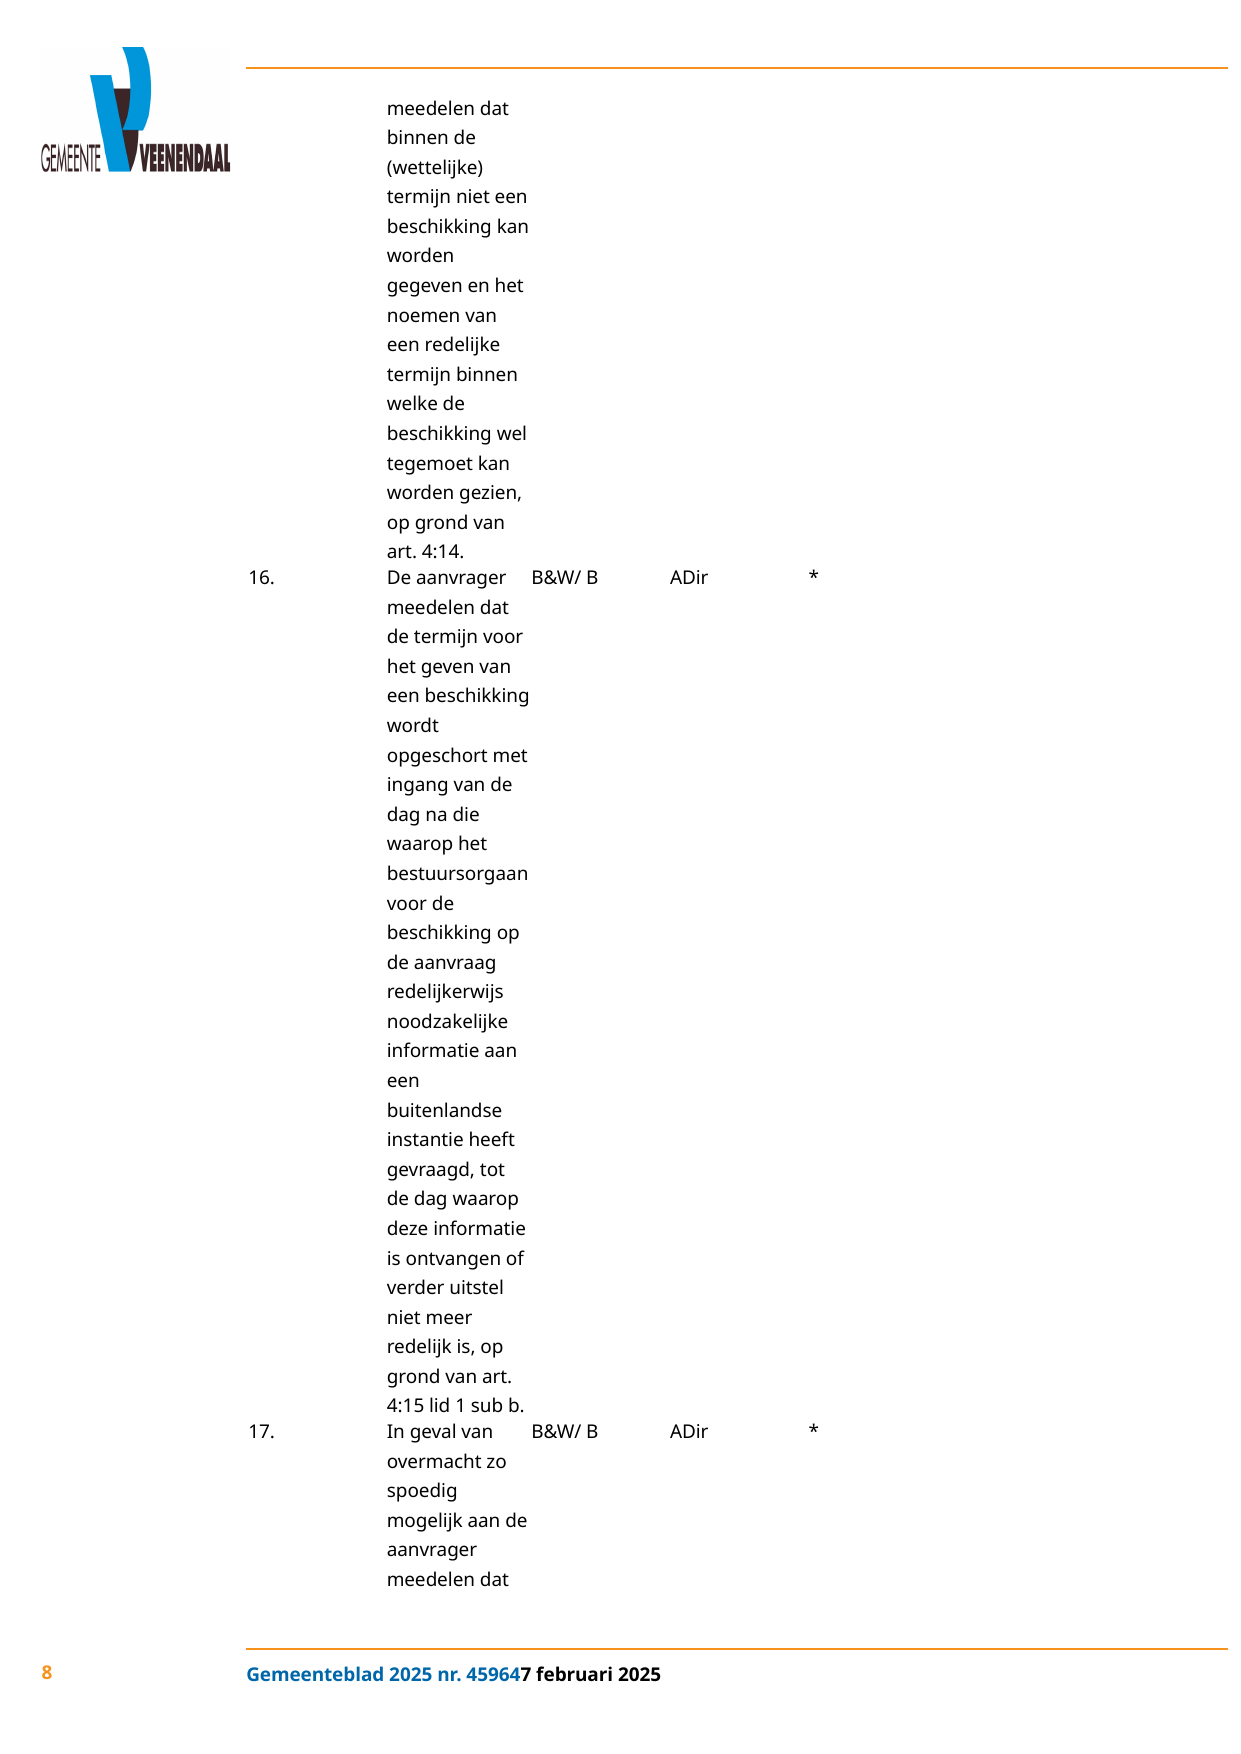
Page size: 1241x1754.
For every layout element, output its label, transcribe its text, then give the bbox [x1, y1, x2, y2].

picture [123, 47, 231, 172]
table_cell [947, 95, 1152, 564]
picture [41, 47, 130, 172]
table_cell * [808, 564, 947, 1418]
table_cell 16. [248, 564, 387, 1418]
table_cell ADir [670, 1418, 808, 1592]
table_cell B&W/ B [531, 564, 670, 1418]
table_cell meedelen dat binnen de (wettelijke) termijn niet een beschikking kan worden gegeven en het noemen van een redelijke termijn binnen welke de beschikking wel tegemoet kan worden gezien, op grond van art. 4:14. [387, 95, 531, 564]
table_cell B&W/ B [531, 1418, 670, 1592]
table_cell [248, 95, 387, 564]
table_cell In geval van overmacht zo spoedig mogelijk aan de aanvrager meedelen dat [387, 1418, 531, 1592]
table_cell [531, 95, 670, 564]
table_cell De aanvrager meedelen dat de termijn voor het geven van een beschikking wordt opgeschort met ingang van de dag na die waarop het bestuursorgaan voor de beschikking op de aanvraag redelijkerwijs noodzakelijke informatie aan een buitenlandse instantie heeft gevraagd, tot de dag waarop deze informatie is ontvangen of verder uitstel niet meer redelijk is, op grond van art. 4:15 lid 1 sub b. [387, 564, 531, 1418]
table_cell [670, 95, 808, 564]
table_cell ADir [670, 564, 808, 1418]
table_cell * [808, 1418, 947, 1592]
table_cell [947, 564, 1152, 1418]
table_cell [947, 1418, 1152, 1592]
table_cell [808, 95, 947, 564]
table_cell 17. [248, 1418, 387, 1592]
